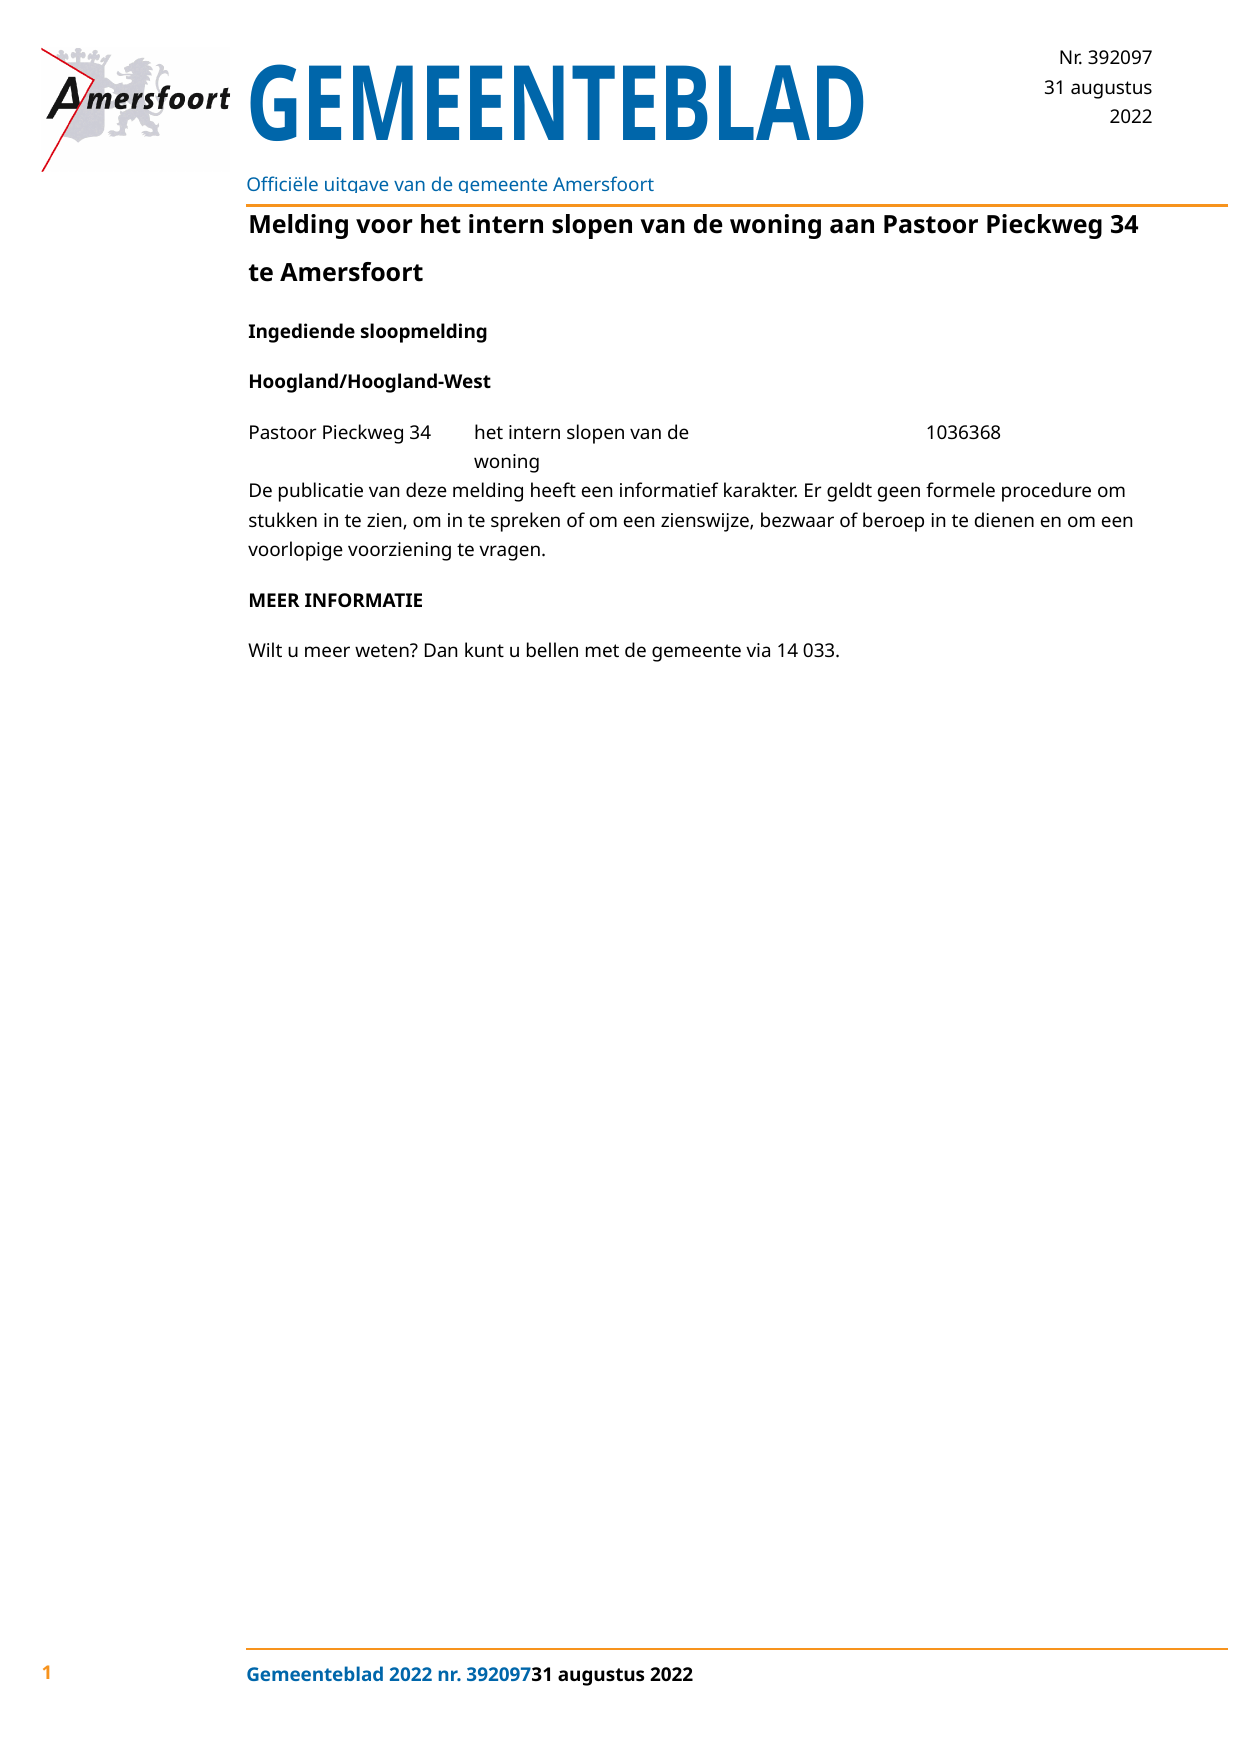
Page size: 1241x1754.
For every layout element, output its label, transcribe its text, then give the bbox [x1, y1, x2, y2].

table_header Pastoor Pieckweg 34 [248, 419, 474, 474]
table_header [700, 419, 926, 474]
text Hoogland/Hoogland-West [248, 368, 1152, 394]
text Melding voor het intern slopen van de woning aan Pastoor Pieckweg 34 te Amersfoort [248, 207, 1152, 288]
text MEER INFORMATIE [248, 587, 1152, 613]
text Ingediende sloopmelding [248, 318, 1152, 344]
picture [41, 47, 231, 172]
text Wilt u meer weten? Dan kunt u bellen met de gemeente via 14 033. [248, 637, 1152, 663]
table_header 1036368 [926, 419, 1152, 474]
table_header het intern slopen van de woning [474, 419, 700, 474]
text De publicatie van deze melding heeft een informatief karakter. Er geldt geen formele procedure om stukken in te zien, om in te spreken of om een zienswijze, bezwaar of beroep in te dienen en om een voorlopige voorziening te vragen. [248, 477, 1152, 562]
